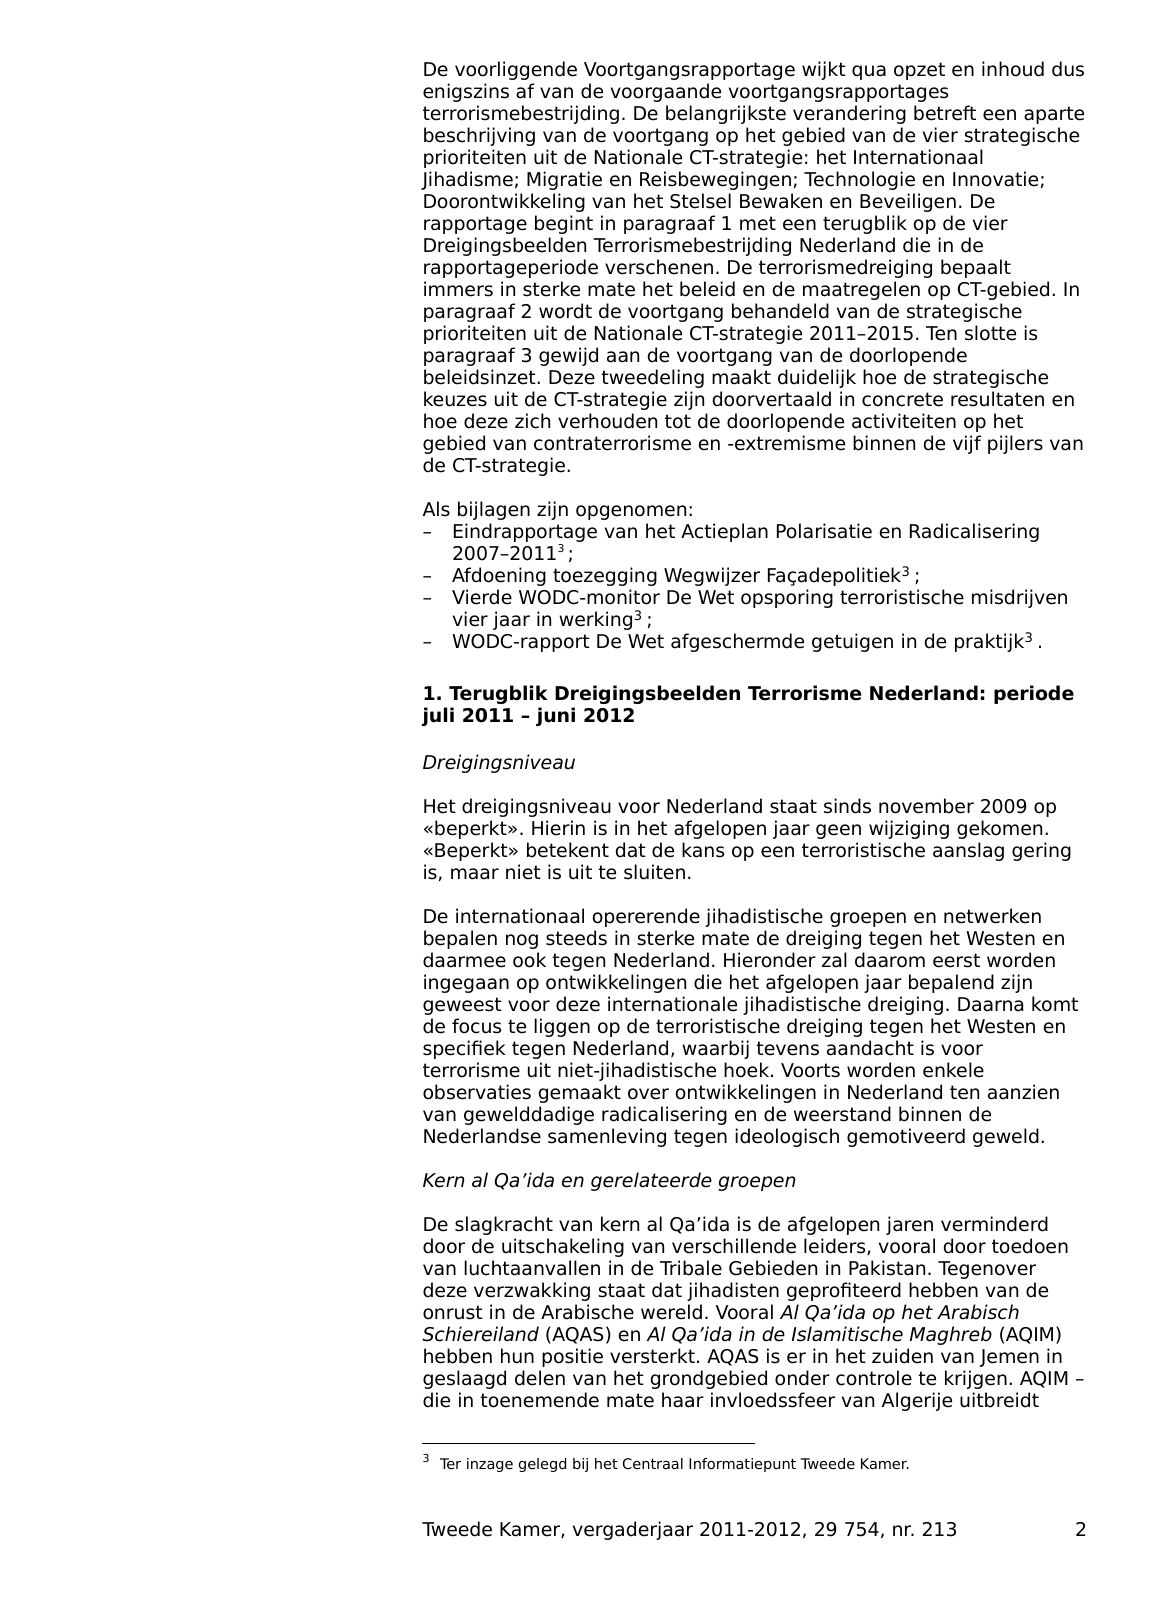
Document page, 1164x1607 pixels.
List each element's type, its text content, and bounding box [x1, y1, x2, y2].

text De slagkracht van kern al Qa’ida is de afgelopen jaren verminderd door de uitschakeling van verschillende leiders, vooral door toedoen van luchtaanvallen in de Tribale Gebieden in Pakistan. Tegenover deze verzwakking staat dat jihadisten geprofiteerd hebben van de onrust in de Arabische wereld. Vooral Al Qa’ida op het Arabisch Schiereiland (AQAS) en Al Qa’ida in de Islamitische Maghreb (AQIM) hebben hun positie versterkt. AQAS is er in het zuiden van Jemen in geslaagd delen van het grondgebied onder controle te krijgen. AQIM – die in toenemende mate haar invloedssfeer van Algerije uitbreidt [422, 1214, 1087, 1412]
text – Eindrapportage van het Actieplan Polarisatie en Radicalisering 2007–2011; [422, 521, 1087, 565]
text – Afdoening toezegging Wegwijzer Façadepolitiek3; [422, 565, 1087, 587]
text – Vierde WODC-monitor De Wet opsporing terroristische misdrijven vier jaar in werking3; [422, 587, 1087, 631]
text Als bijlagen zijn opgenomen: [422, 499, 1087, 521]
subtitle Kern al Qa’ida en gerelateerde groepen [422, 1170, 1087, 1192]
subtitle Dreigingsniveau [422, 752, 1087, 774]
text Het dreigingsniveau voor Nederland staat sinds november 2009 op «beperkt». Hierin is in het afgelopen jaar geen wijziging gekomen. «Beperkt» betekent dat de kans op een terroristische aanslag gering is, maar niet is uit te sluiten. [422, 796, 1087, 884]
text Ter inzage gelegd bij het Centraal Informatiepunt Tweede Kamer. [422, 1452, 1087, 1474]
text – WODC-rapport De Wet afgeschermde getuigen in de praktijk3. [422, 631, 1087, 653]
subtitle 1. Terugblik Dreigingsbeelden Terrorisme Nederland: periode juli 2011 – juni 2012 [422, 683, 1087, 727]
text De voorliggende Voortgangsrapportage wijkt qua opzet en inhoud dus enigszins af van de voorgaande voortgangsrapportages terrorismebestrijding. De belangrijkste verandering betreft een aparte beschrijving van de voortgang op het gebied van de vier strategische prioriteiten uit de Nationale CT-strategie: het Internationaal Jihadisme; Migratie en Reisbewegingen; Technologie en Innovatie; Doorontwikkeling van het Stelsel Bewaken en Beveiligen. De rapportage begint in paragraaf 1 met een terugblik op de vier Dreigingsbeelden Terrorismebestrijding Nederland die in de rapportageperiode verschenen. De terrorismedreiging bepaalt immers in sterke mate het beleid en de maatregelen op CT-gebied. In paragraaf 2 wordt de voortgang behandeld van de strategische prioriteiten uit de Nationale CT-strategie 2011–2015. Ten slotte is paragraaf 3 gewijd aan de voortgang van de doorlopende beleidsinzet. Deze tweedeling maakt duidelijk hoe de strategische keuzes uit de CT-strategie zijn doorvertaald in concrete resultaten en hoe deze zich verhouden tot de doorlopende activiteiten op het gebied van contraterrorisme en -extremisme binnen de vijf pijlers van de CT-strategie. [422, 59, 1087, 477]
text De internationaal opererende jihadistische groepen en netwerken bepalen nog steeds in sterke mate de dreiging tegen het Westen en daarmee ook tegen Nederland. Hieronder zal daarom eerst worden ingegaan op ontwikkelingen die het afgelopen jaar bepalend zijn geweest voor deze internationale jihadistische dreiging. Daarna komt de focus te liggen op de terroristische dreiging tegen het Westen en specifiek tegen Nederland, waarbij tevens aandacht is voor terrorisme uit niet-jihadistische hoek. Voorts worden enkele observaties gemaakt over ontwikkelingen in Nederland ten aanzien van gewelddadige radicalisering en de weerstand binnen de Nederlandse samenleving tegen ideologisch gemotiveerd geweld. [422, 906, 1087, 1148]
